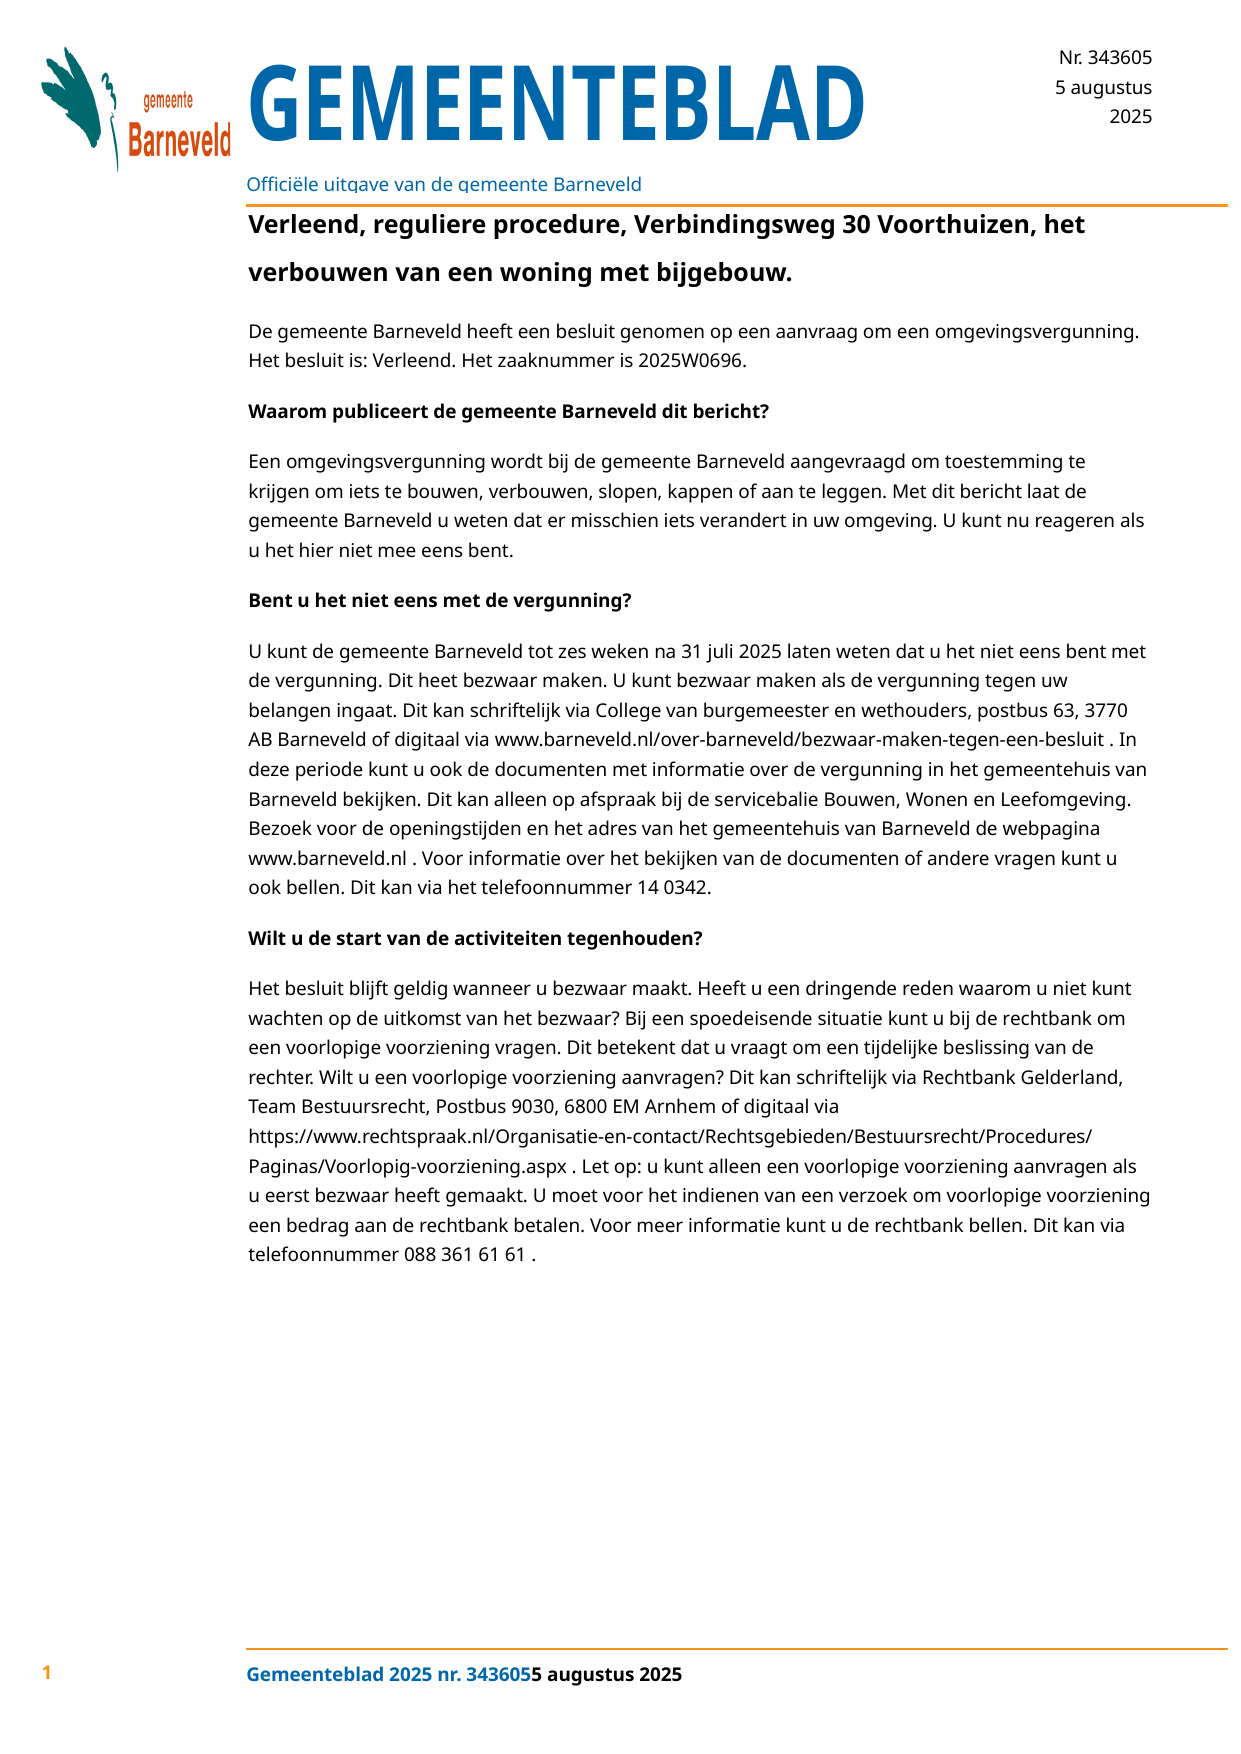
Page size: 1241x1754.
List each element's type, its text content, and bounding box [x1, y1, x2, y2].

text U kunt de gemeente Barneveld tot zes weken na 31 juli 2025 laten weten dat u het niet eens bent met de vergunning. Dit heet bezwaar maken. U kunt bezwaar maken als de vergunning tegen uw belangen ingaat. Dit kan schriftelijk via College van burgemeester en wethouders, postbus 63, 3770 AB Barneveld of digitaal via www.barneveld.nl/over-barneveld/bezwaar-maken-tegen-een-besluit . In deze periode kunt u ook de documenten met informatie over de vergunning in het gemeentehuis van Barneveld bekijken. Dit kan alleen op afspraak bij de servicebalie Bouwen, Wonen en Leefomgeving. Bezoek voor de openingstijden en het adres van het gemeentehuis van Barneveld de webpagina www.barneveld.nl . Voor informatie over het bekijken van de documenten of andere vragen kunt u ook bellen. Dit kan via het telefoonnummer 14 0342. [248, 638, 1152, 900]
text Verleend, reguliere procedure, Verbindingsweg 30 Voorthuizen, het verbouwen van een woning met bijgebouw. [248, 207, 1152, 288]
text Een omgevingsvergunning wordt bij de gemeente Barneveld aangevraagd om toestemming te krijgen om iets te bouwen, verbouwen, slopen, kappen of aan te leggen. Met dit bericht laat de gemeente Barneveld u weten dat er misschien iets verandert in uw omgeving. U kunt nu reageren als u het hier niet mee eens bent. [248, 448, 1152, 563]
text Waarom publiceert de gemeente Barneveld dit bericht? [248, 398, 1152, 424]
text De gemeente Barneveld heeft een besluit genomen op een aanvraag om een omgevingsvergunning. Het besluit is: Verleend. Het zaaknummer is 2025W0696. [248, 318, 1152, 373]
text Het besluit blijft geldig wanneer u bezwaar maakt. Heeft u een dringende reden waarom u niet kunt wachten op de uitkomst van het bezwaar? Bij een spoedeisende situatie kunt u bij de rechtbank om een voorlopige voorziening vragen. Dit betekent dat u vraagt om een tijdelijke beslissing van de rechter. Wilt u een voorlopige voorziening aanvragen? Dit kan schriftelijk via Rechtbank Gelderland, Team Bestuursrecht, Postbus 9030, 6800 EM Arnhem of digitaal via https://www.rechtspraak.nl/Organisatie-en-contact/Rechtsgebieden/Bestuursrecht/Procedures/Paginas/Voorlopig-voorziening.aspx . Let op: u kunt alleen een voorlopige voorziening aanvragen als u eerst bezwaar heeft gemaakt. U moet voor het indienen van een verzoek om voorlopige voorziening een bedrag aan de rechtbank betalen. Voor meer informatie kunt u de rechtbank bellen. Dit kan via telefoonnummer 088 361 61 61 . [248, 975, 1152, 1267]
text Wilt u de start van de activiteiten tegenhouden? [248, 925, 1152, 951]
text Bent u het niet eens met de vergunning? [248, 587, 1152, 613]
picture [41, 47, 231, 172]
